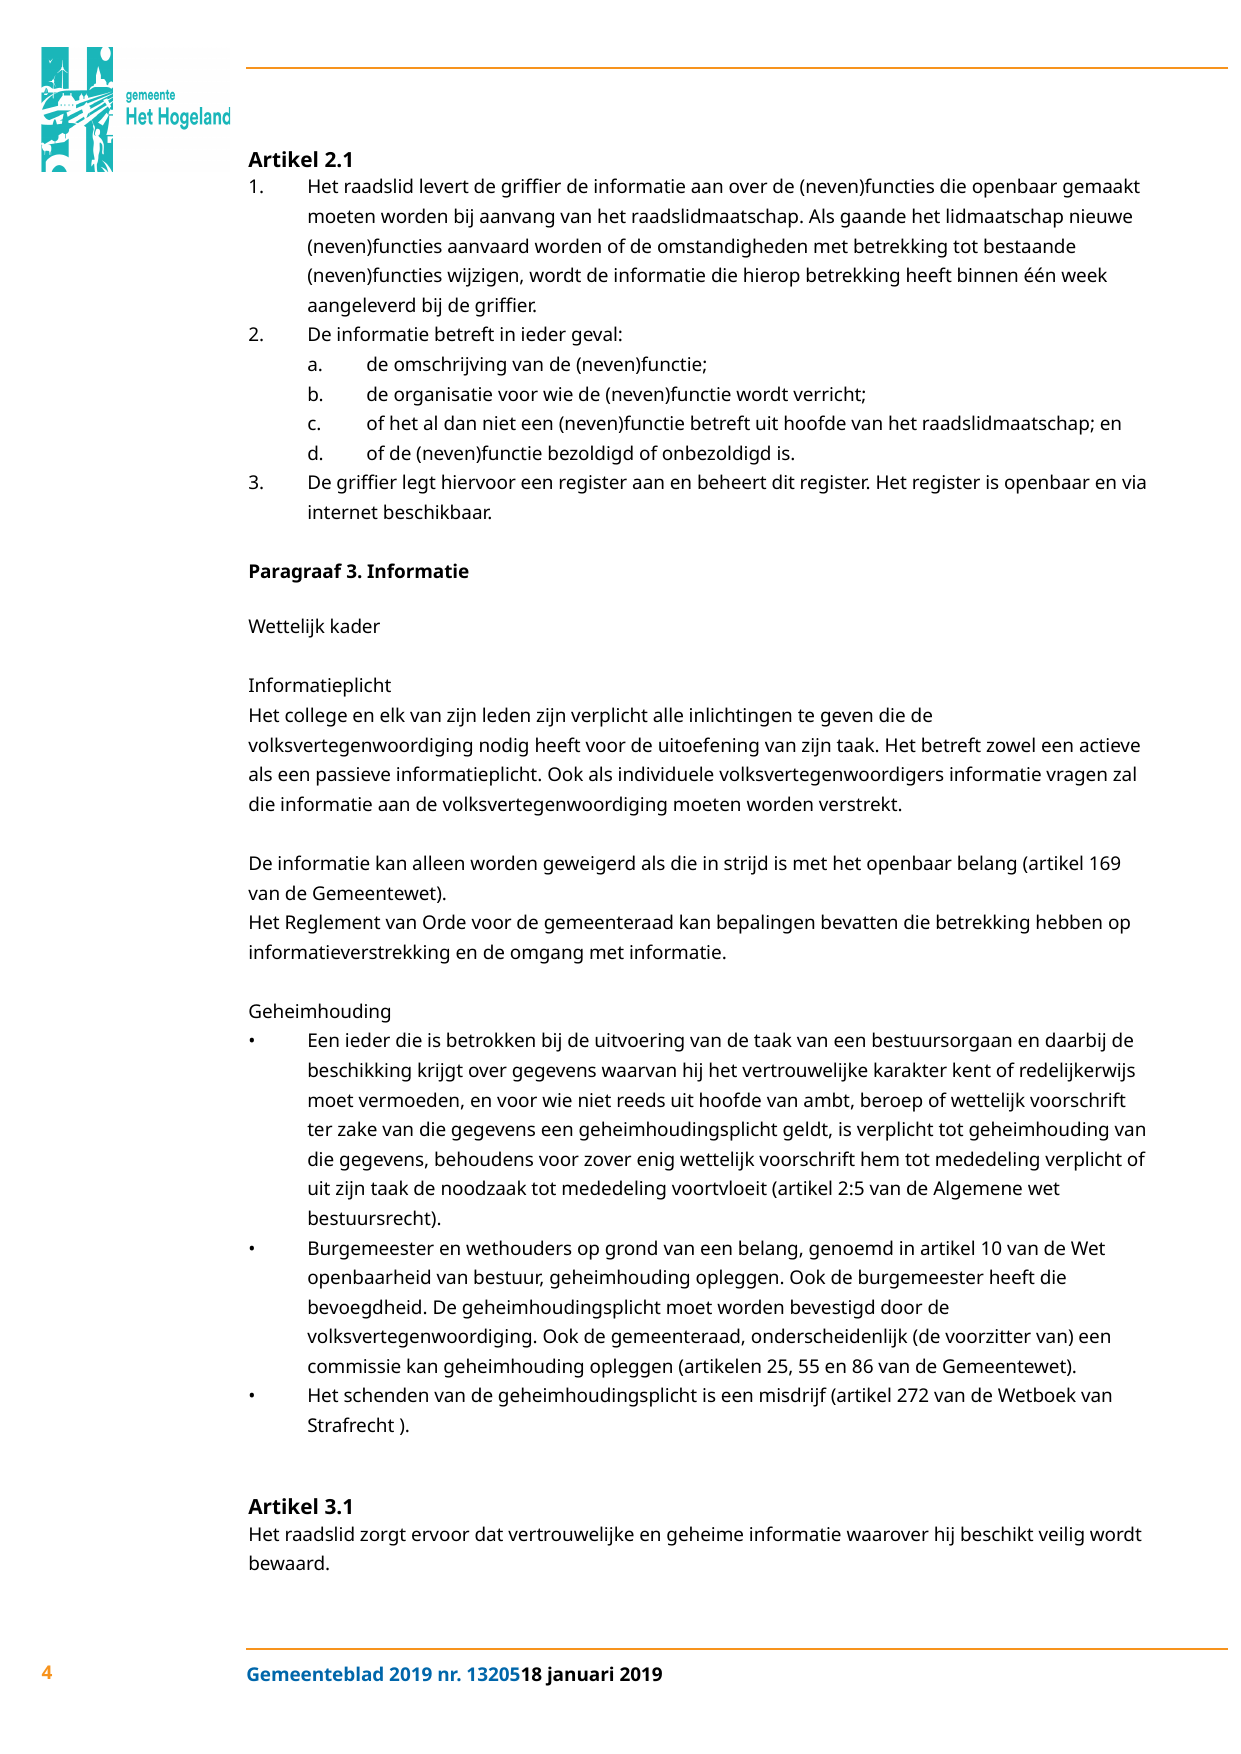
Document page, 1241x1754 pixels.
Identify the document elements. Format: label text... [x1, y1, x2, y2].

text Artikel 2.1 [248, 145, 1152, 174]
list Het schenden van de geheimhoudingsplicht is een misdrijf (artikel 272 van de Wetboek van Strafrecht ). [248, 1383, 1152, 1438]
text Het raadslid zorgt ervoor dat vertrouwelijke en geheime informatie waarover hij beschikt veilig wordt bewaard. [248, 1521, 1152, 1576]
list of de (neven)functie bezoldigd of onbezoldigd is. [307, 440, 1152, 466]
picture [41, 47, 231, 172]
text Het Reglement van Orde voor de gemeenteraad kan bepalingen bevatten die betrekking hebben op informatieverstrekking en de omgang met informatie. [248, 909, 1152, 965]
text Artikel 3.1 [248, 1492, 1152, 1521]
text Informatieplicht [248, 673, 1152, 698]
text Paragraaf 3. Informatie [248, 558, 1152, 584]
list Het raadslid levert de griffier de informatie aan over de (neven)functies die openbaar gemaakt moeten worden bij aanvang van het raadslidmaatschap. Als gaande het lidmaatschap nieuwe (neven)functies aanvaard worden of de omstandigheden met betrekking tot bestaande (neven)functies wijzigen, wordt de informatie die hierop betrekking heeft binnen één week aangeleverd bij de griffier. [248, 174, 1152, 318]
text Wettelijk kader [248, 613, 1152, 639]
list Burgemeester en wethouders op grond van een belang, genoemd in artikel 10 van de Wet openbaarheid van bestuur, geheimhouding opleggen. Ook de burgemeester heeft die bevoegdheid. De geheimhoudingsplicht moet worden bevestigd door de volksvertegenwoordiging. Ook de gemeenteraad, onderscheidenlijk (de voorzitter van) een commissie kan geheimhouding opleggen (artikelen 25, 55 en 86 van de Gemeentewet). [248, 1235, 1152, 1379]
list de omschrijving van de (neven)functie; [307, 351, 1152, 377]
text Het college en elk van zijn leden zijn verplicht alle inlichtingen te geven die de volksvertegenwoordiging nodig heeft voor de uitoefening van zijn taak. Het betreft zowel een actieve als een passieve informatieplicht. Ook als individuele volksvertegenwoordigers informatie vragen zal die informatie aan de volksvertegenwoordiging moeten worden verstrekt. [248, 702, 1152, 817]
list De informatie betreft in ieder geval: [248, 322, 1152, 347]
text De informatie kan alleen worden geweigerd als die in strijd is met het openbaar belang (artikel 169 van de Gemeentewet). [248, 850, 1152, 906]
list de organisatie voor wie de (neven)functie wordt verricht; [307, 381, 1152, 406]
text Geheimhouding [248, 998, 1152, 1024]
list of het al dan niet een (neven)functie betreft uit hoofde van het raadslidmaatschap; en [307, 410, 1152, 436]
list Een ieder die is betrokken bij de uitvoering van de taak van een bestuursorgaan en daarbij de beschikking krijgt over gegevens waarvan hij het vertrouwelijke karakter kent of redelijkerwijs moet vermoeden, en voor wie niet reeds uit hoofde van ambt, beroep of wettelijk voorschrift ter zake van die gegevens een geheimhoudingsplicht geldt, is verplicht tot geheimhouding van die gegevens, behoudens voor zover enig wettelijk voorschrift hem tot mededeling verplicht of uit zijn taak de noodzaak tot mededeling voortvloeit (artikel 2:5 van de Algemene wet bestuursrecht). [248, 1028, 1152, 1231]
list De griffier legt hiervoor een register aan en beheert dit register. Het register is openbaar en via internet beschikbaar. [248, 469, 1152, 525]
